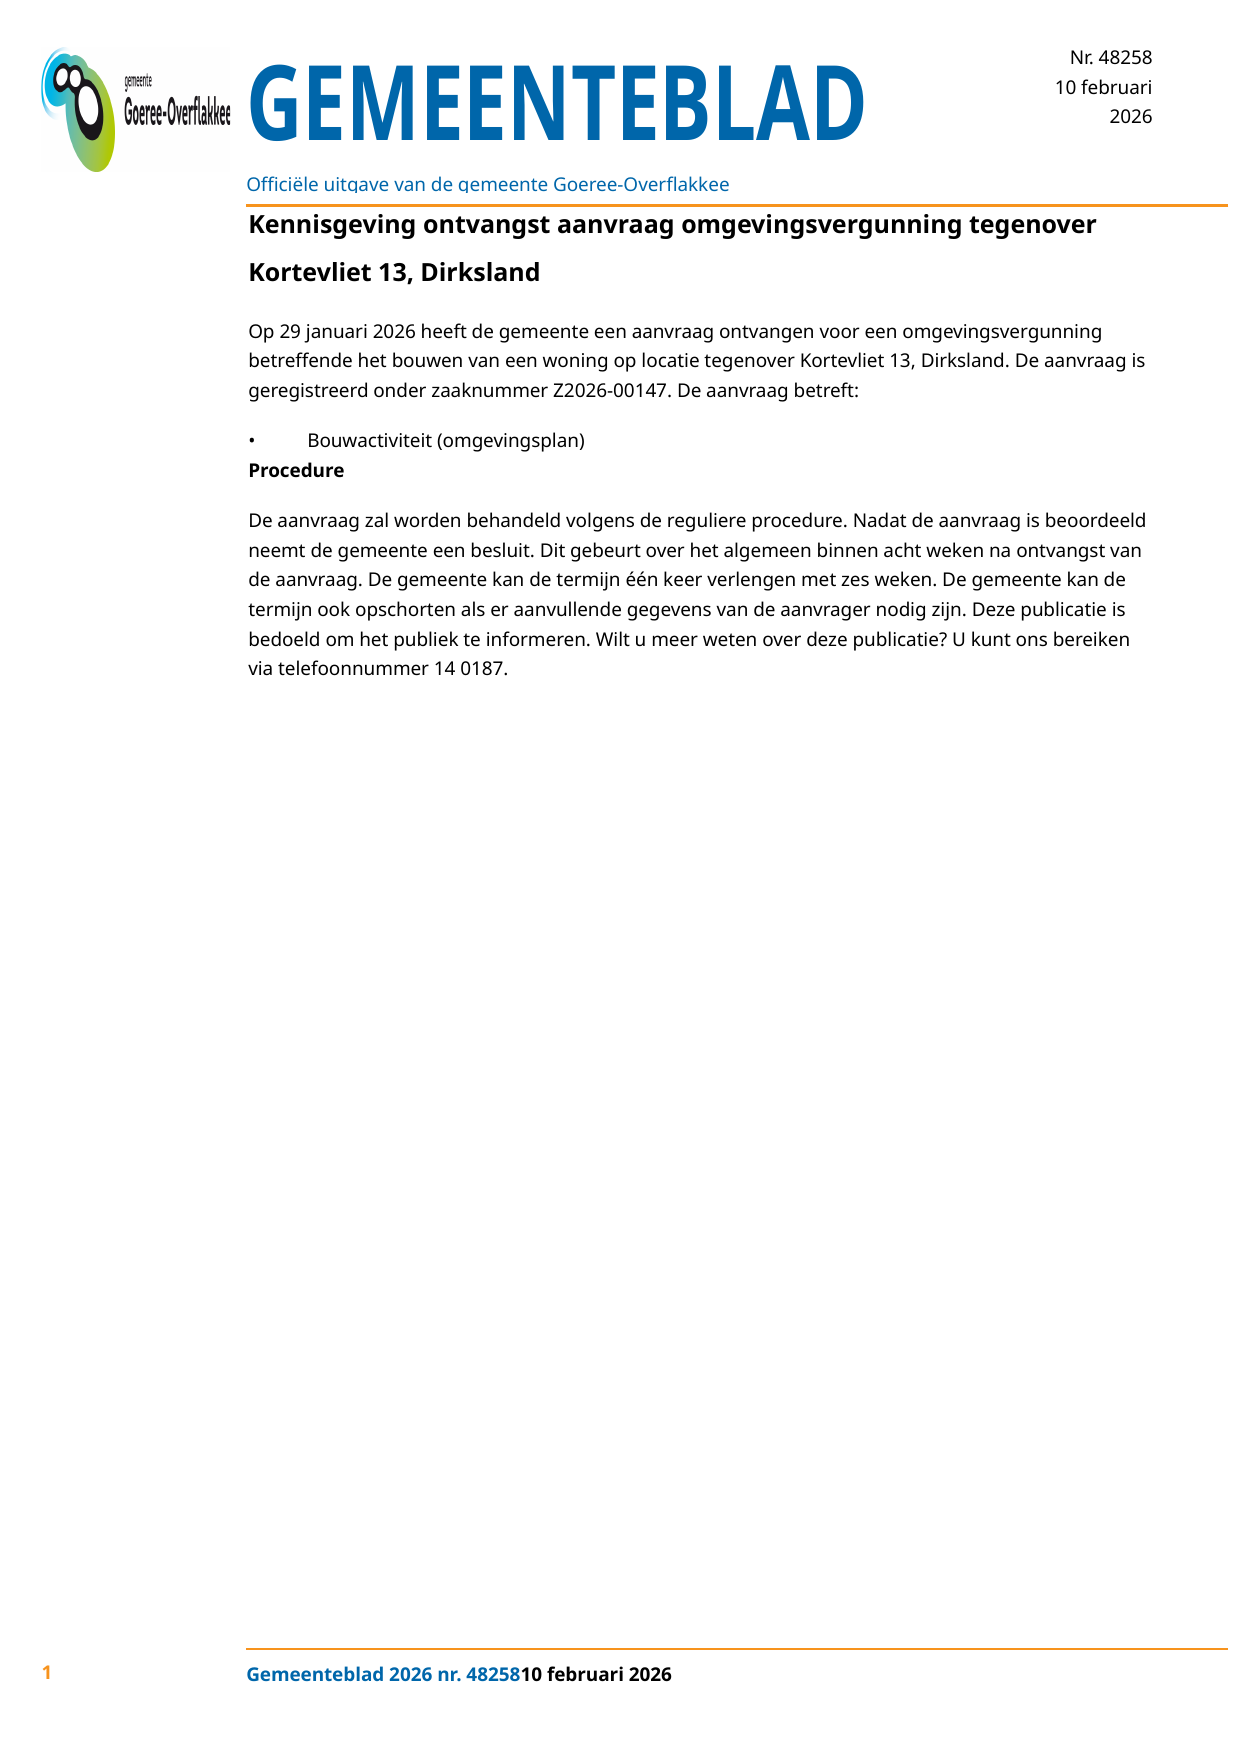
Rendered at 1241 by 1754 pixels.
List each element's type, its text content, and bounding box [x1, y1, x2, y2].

text Procedure [248, 457, 1152, 483]
text Kennisgeving ontvangst aanvraag omgevingsvergunning tegenover Kortevliet 13, Dirksland [248, 207, 1152, 288]
list Bouwactiviteit (omgevingsplan) [248, 427, 1152, 453]
text De aanvraag zal worden behandeld volgens de reguliere procedure. Nadat de aanvraag is beoordeeld neemt de gemeente een besluit. Dit gebeurt over het algemeen binnen acht weken na ontvangst van de aanvraag. De gemeente kan de termijn één keer verlengen met zes weken. De gemeente kan de termijn ook opschorten als er aanvullende gegevens van de aanvrager nodig zijn. Deze publicatie is bedoeld om het publiek te informeren. Wilt u meer weten over deze publicatie? U kunt ons bereiken via telefoonnummer 14 0187. [248, 507, 1152, 681]
text Op 29 januari 2026 heeft de gemeente een aanvraag ontvangen voor een omgevingsvergunning betreffende het bouwen van een woning op locatie tegenover Kortevliet 13, Dirksland. De aanvraag is geregistreerd onder zaaknummer Z2026-00147. De aanvraag betreft: [248, 318, 1152, 403]
picture [41, 47, 231, 172]
